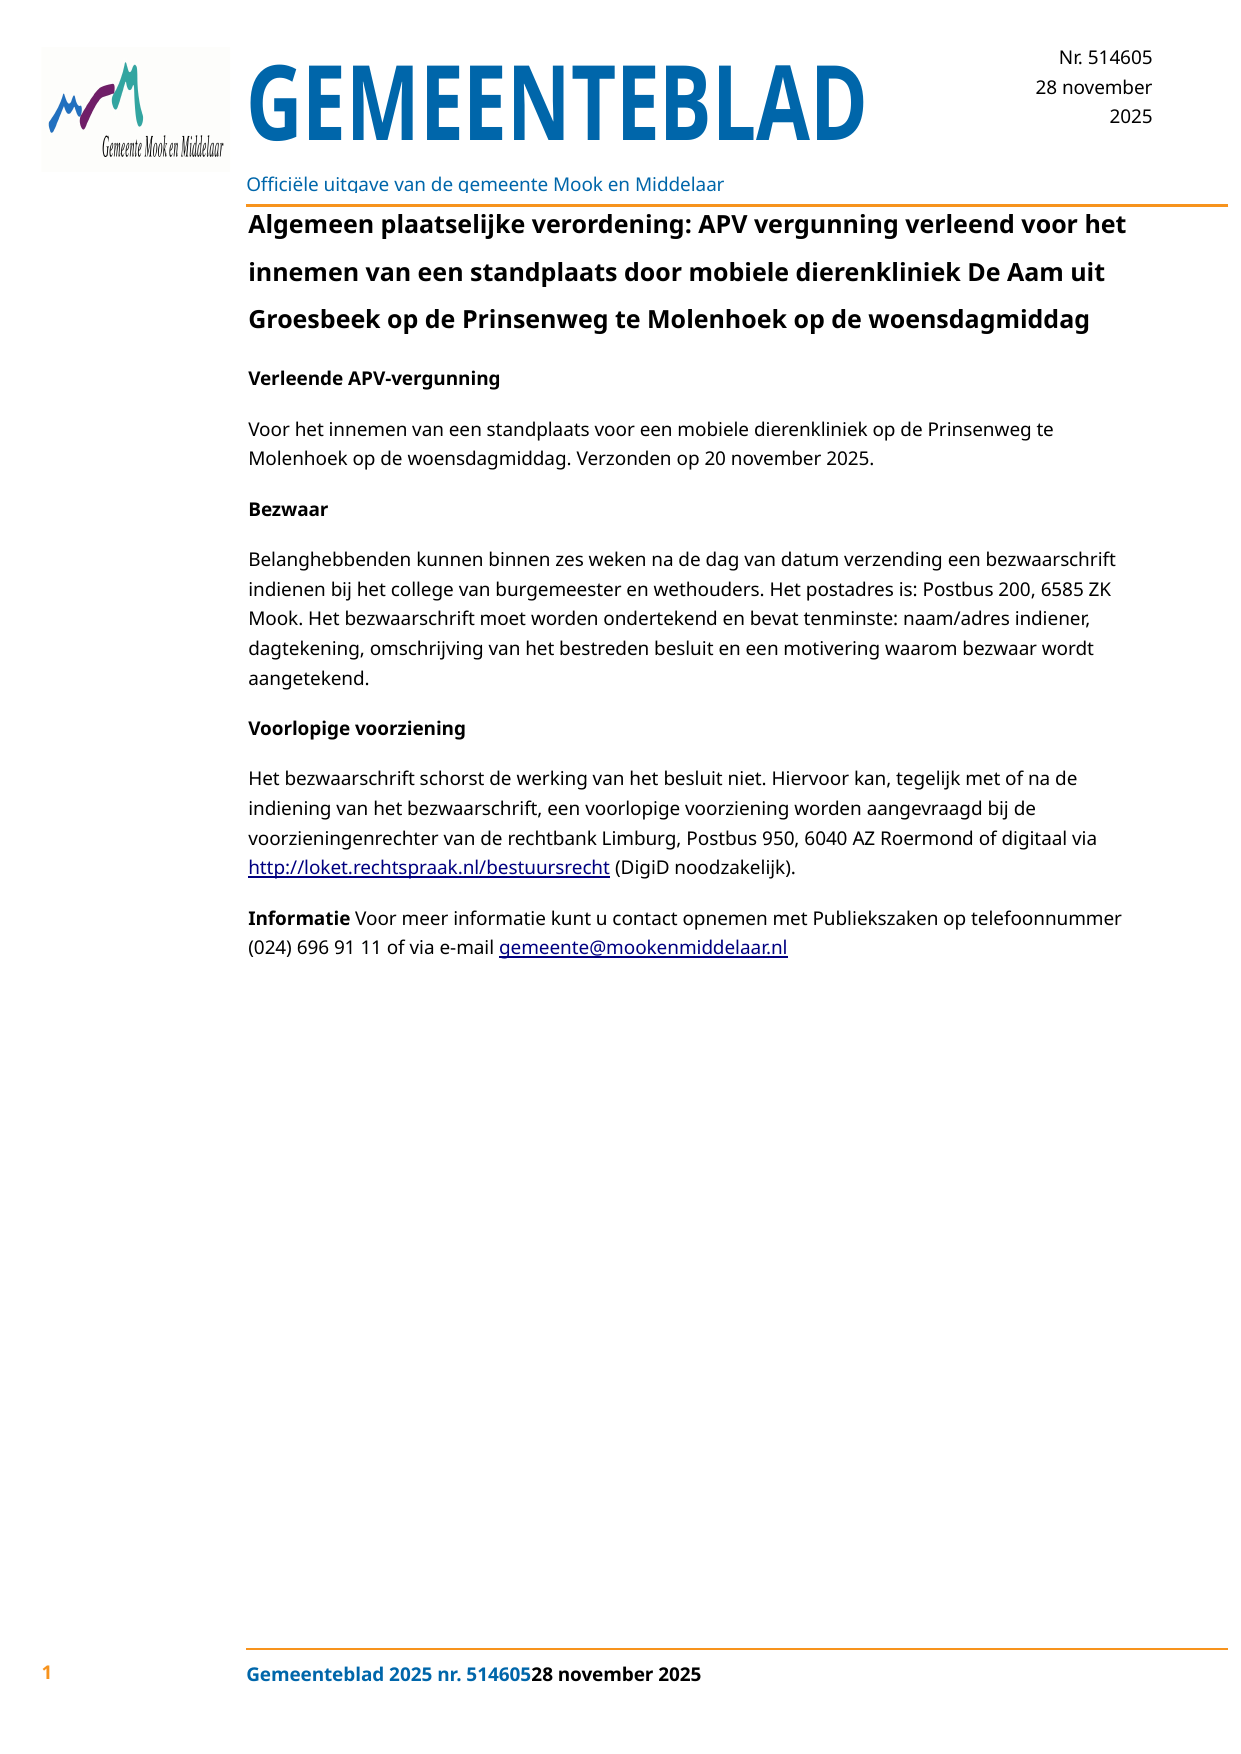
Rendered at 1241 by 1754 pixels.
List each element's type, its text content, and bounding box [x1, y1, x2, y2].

text Voor het innemen van een standplaats voor een mobiele dierenkliniek op de Prinsenweg te Molenhoek op de woensdagmiddag. Verzonden op 20 november 2025. [248, 416, 1152, 471]
text Verleende APV-vergunning [248, 366, 1152, 391]
text Het bezwaarschrift schorst de werking van het besluit niet. Hiervoor kan, tegelijk met of na de indiening van het bezwaarschrift, een voorlopige voorziening worden aangevraagd bij de voorzieningenrechter van de rechtbank Limburg, Postbus 950, 6040 AZ Roermond of digitaal via http://loket.rechtspraak.nl/bestuursrecht (DigiD noodzakelijk). [248, 766, 1152, 880]
text Algemeen plaatselijke verordening: APV vergunning verleend voor het innemen van een standplaats door mobiele dierenkliniek De Aam uit Groesbeek op de Prinsenweg te Molenhoek op de woensdagmiddag [248, 207, 1152, 336]
text Informatie Voor meer informatie kunt u contact opnemen met Publiekszaken op telefoonnummer (024) 696 91 11 of via e-mail gemeente@mookenmiddelaar.nl [248, 905, 1152, 960]
picture [41, 47, 231, 172]
text Belanghebbenden kunnen binnen zes weken na de dag van datum verzending een bezwaarschrift indienen bij het college van burgemeester en wethouders. Het postadres is: Postbus 200, 6585 ZK Mook. Het bezwaarschrift moet worden ondertekend en bevat tenminste: naam/adres indiener, dagtekening, omschrijving van het bestreden besluit en een motivering waarom bezwaar wordt aangetekend. [248, 546, 1152, 690]
text Voorlopige voorziening [248, 715, 1152, 741]
text Bezwaar [248, 496, 1152, 522]
